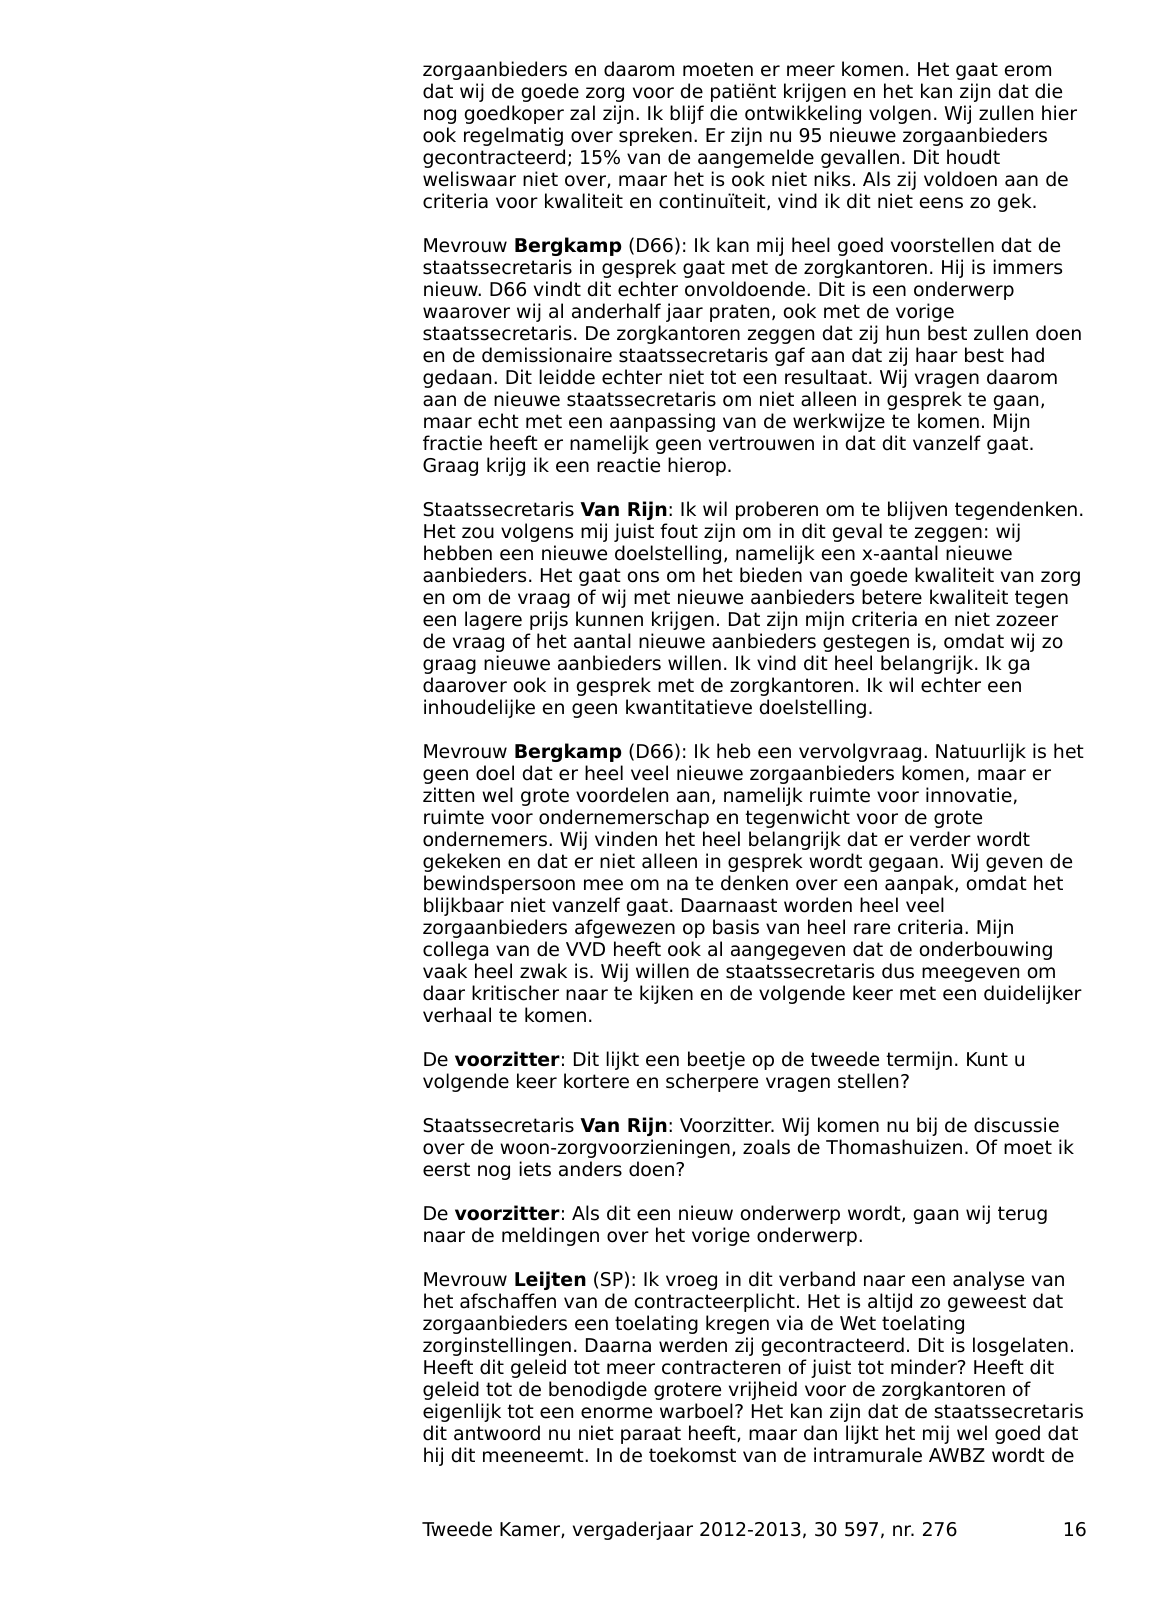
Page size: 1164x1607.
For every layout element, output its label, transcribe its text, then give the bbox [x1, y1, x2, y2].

text Mevrouw Bergkamp (D66): Ik heb een vervolgvraag. Natuurlijk is het geen doel dat er heel veel nieuwe zorgaanbieders komen, maar er zitten wel grote voordelen aan, namelijk ruimte voor innovatie, ruimte voor ondernemerschap en tegenwicht voor de grote ondernemers. Wij vinden het heel belangrijk dat er verder wordt gekeken en dat er niet alleen in gesprek wordt gegaan. Wij geven de bewindspersoon mee om na te denken over een aanpak, omdat het blijkbaar niet vanzelf gaat. Daarnaast worden heel veel zorgaanbieders afgewezen op basis van heel rare criteria. Mijn collega van de VVD heeft ook al aangegeven dat de onderbouwing vaak heel zwak is. Wij willen de staatssecretaris dus meegeven om daar kritischer naar te kijken en de volgende keer met een duidelijker verhaal te komen. [422, 741, 1087, 1027]
text Mevrouw Leijten (SP): Ik vroeg in dit verband naar een analyse van het afschaffen van de contracteerplicht. Het is altijd zo geweest dat zorgaanbieders een toelating kregen via de Wet toelating zorginstellingen. Daarna werden zij gecontracteerd. Dit is losgelaten. Heeft dit geleid tot meer contracteren of juist tot minder? Heeft dit geleid tot de benodigde grotere vrijheid voor de zorgkantoren of eigenlijk tot een enorme warboel? Het kan zijn dat de staatssecretaris dit antwoord nu niet paraat heeft, maar dan lijkt het mij wel goed dat hij dit meeneemt. In de toekomst van de intramurale AWBZ wordt de [422, 1269, 1087, 1467]
text zorgaanbieders en daarom moeten er meer komen. Het gaat erom dat wij de goede zorg voor de patiënt krijgen en het kan zijn dat die nog goedkoper zal zijn. Ik blijf die ontwikkeling volgen. Wij zullen hier ook regelmatig over spreken. Er zijn nu 95 nieuwe zorgaanbieders gecontracteerd; 15% van de aangemelde gevallen. Dit houdt weliswaar niet over, maar het is ook niet niks. Als zij voldoen aan de criteria voor kwaliteit en continuïteit, vind ik dit niet eens zo gek. [422, 59, 1087, 213]
text De voorzitter: Dit lijkt een beetje op de tweede termijn. Kunt u volgende keer kortere en scherpere vragen stellen? [422, 1049, 1087, 1093]
text Staatssecretaris Van Rijn: Ik wil proberen om te blijven tegendenken. Het zou volgens mij juist fout zijn om in dit geval te zeggen: wij hebben een nieuwe doelstelling, namelijk een x-aantal nieuwe aanbieders. Het gaat ons om het bieden van goede kwaliteit van zorg en om de vraag of wij met nieuwe aanbieders betere kwaliteit tegen een lagere prijs kunnen krijgen. Dat zijn mijn criteria en niet zozeer de vraag of het aantal nieuwe aanbieders gestegen is, omdat wij zo graag nieuwe aanbieders willen. Ik vind dit heel belangrijk. Ik ga daarover ook in gesprek met de zorgkantoren. Ik wil echter een inhoudelijke en geen kwantitatieve doelstelling. [422, 499, 1087, 719]
text Mevrouw Bergkamp (D66): Ik kan mij heel goed voorstellen dat de staatssecretaris in gesprek gaat met de zorgkantoren. Hij is immers nieuw. D66 vindt dit echter onvoldoende. Dit is een onderwerp waarover wij al anderhalf jaar praten, ook met de vorige staatssecretaris. De zorgkantoren zeggen dat zij hun best zullen doen en de demissionaire staatssecretaris gaf aan dat zij haar best had gedaan. Dit leidde echter niet tot een resultaat. Wij vragen daarom aan de nieuwe staatssecretaris om niet alleen in gesprek te gaan, maar echt met een aanpassing van de werkwijze te komen. Mijn fractie heeft er namelijk geen vertrouwen in dat dit vanzelf gaat. Graag krijg ik een reactie hierop. [422, 235, 1087, 477]
text Staatssecretaris Van Rijn: Voorzitter. Wij komen nu bij de discussie over de woon-zorgvoorzieningen, zoals de Thomashuizen. Of moet ik eerst nog iets anders doen? [422, 1115, 1087, 1181]
text De voorzitter: Als dit een nieuw onderwerp wordt, gaan wij terug naar de meldingen over het vorige onderwerp. [422, 1203, 1087, 1247]
